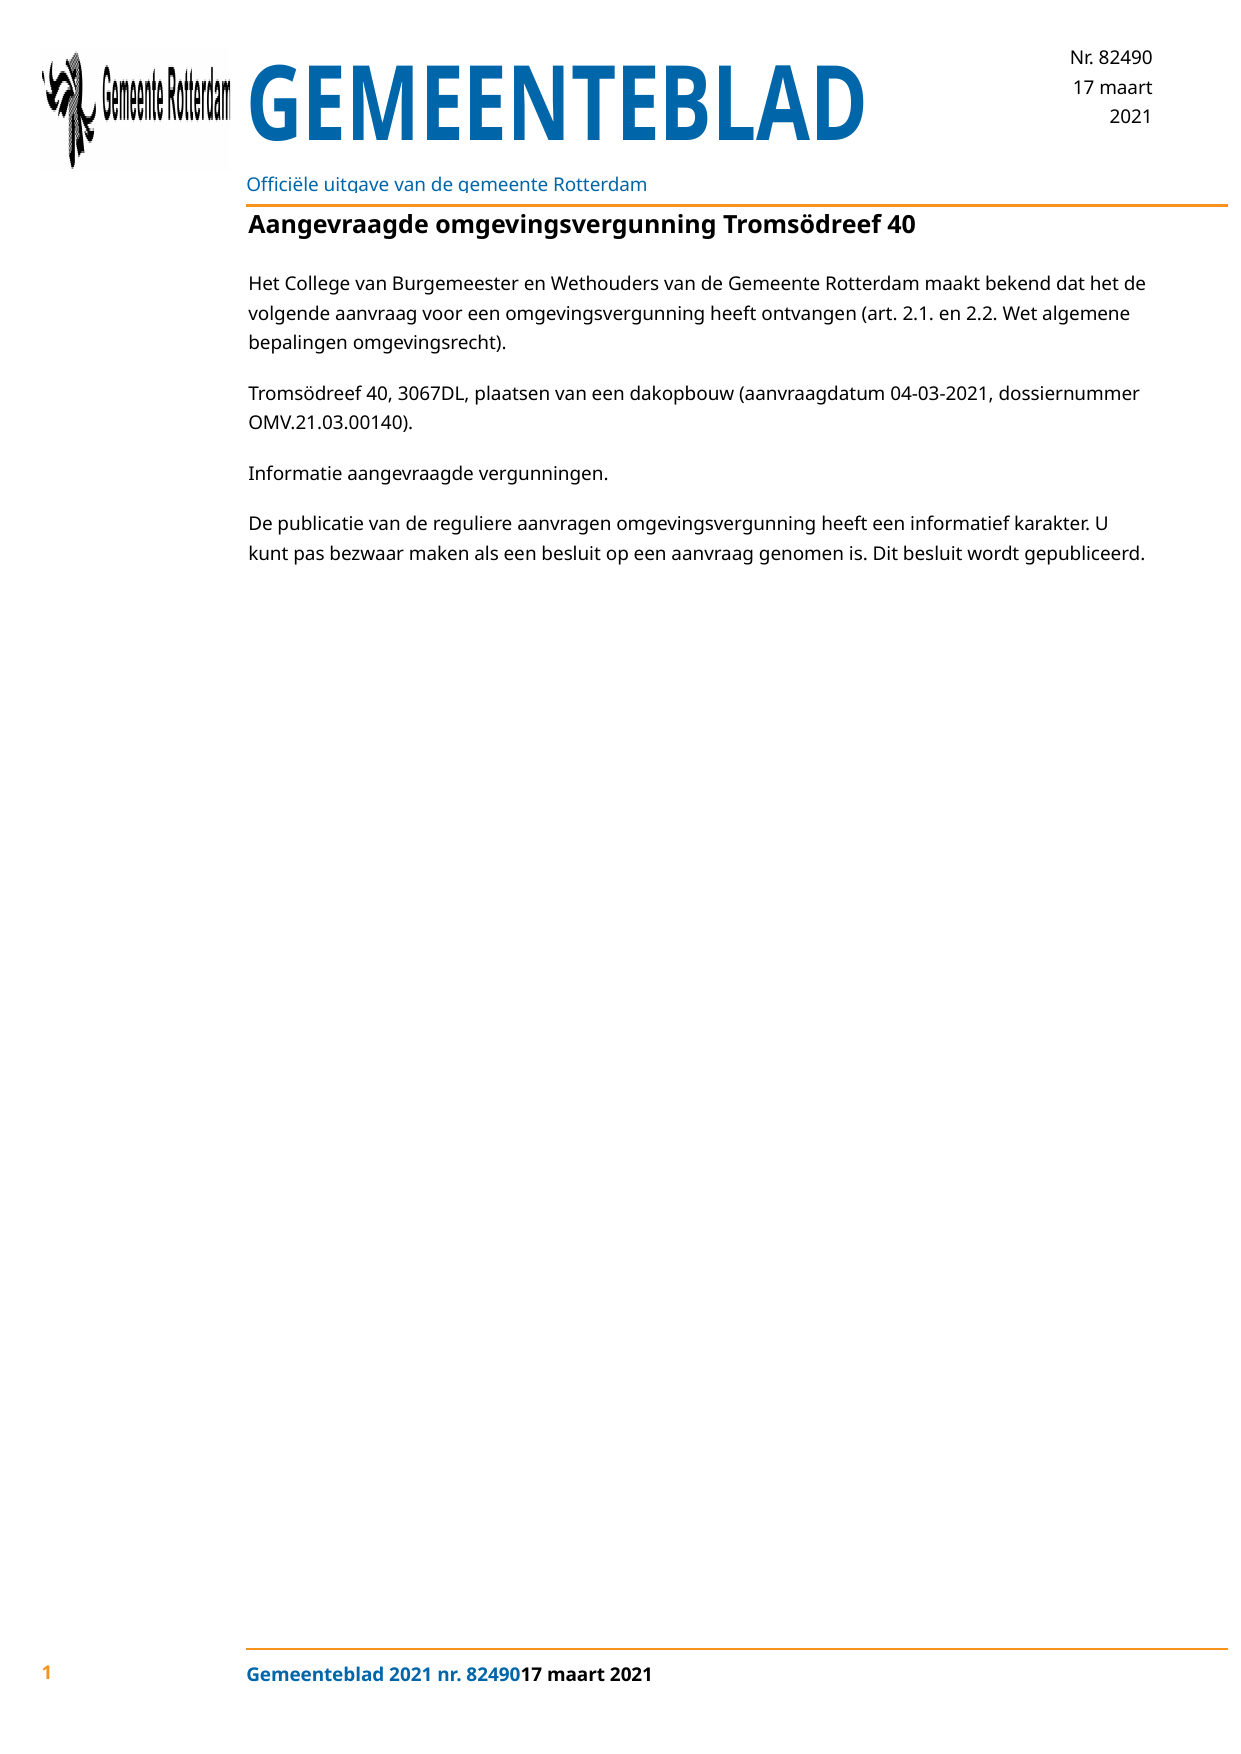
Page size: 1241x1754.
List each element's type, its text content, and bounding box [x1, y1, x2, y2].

text Aangevraagde omgevingsvergunning Tromsödreef 40 [248, 207, 1152, 241]
text De publicatie van de reguliere aanvragen omgevingsvergunning heeft een informatief karakter. U kunt pas bezwaar maken als een besluit op een aanvraag genomen is. Dit besluit wordt gepubliceerd. [248, 510, 1152, 566]
text Tromsödreef 40, 3067DL, plaatsen van een dakopbouw (aanvraagdatum 04-03-2021, dossiernummer OMV.21.03.00140). [248, 380, 1152, 435]
text Informatie aangevraagde vergunningen. [248, 460, 1152, 486]
text Het College van Burgemeester en Wethouders van de Gemeente Rotterdam maakt bekend dat het de volgende aanvraag voor een omgevingsvergunning heeft ontvangen (art. 2.1. en 2.2. Wet algemene bepalingen omgevingsrecht). [248, 270, 1152, 355]
picture [41, 47, 231, 172]
